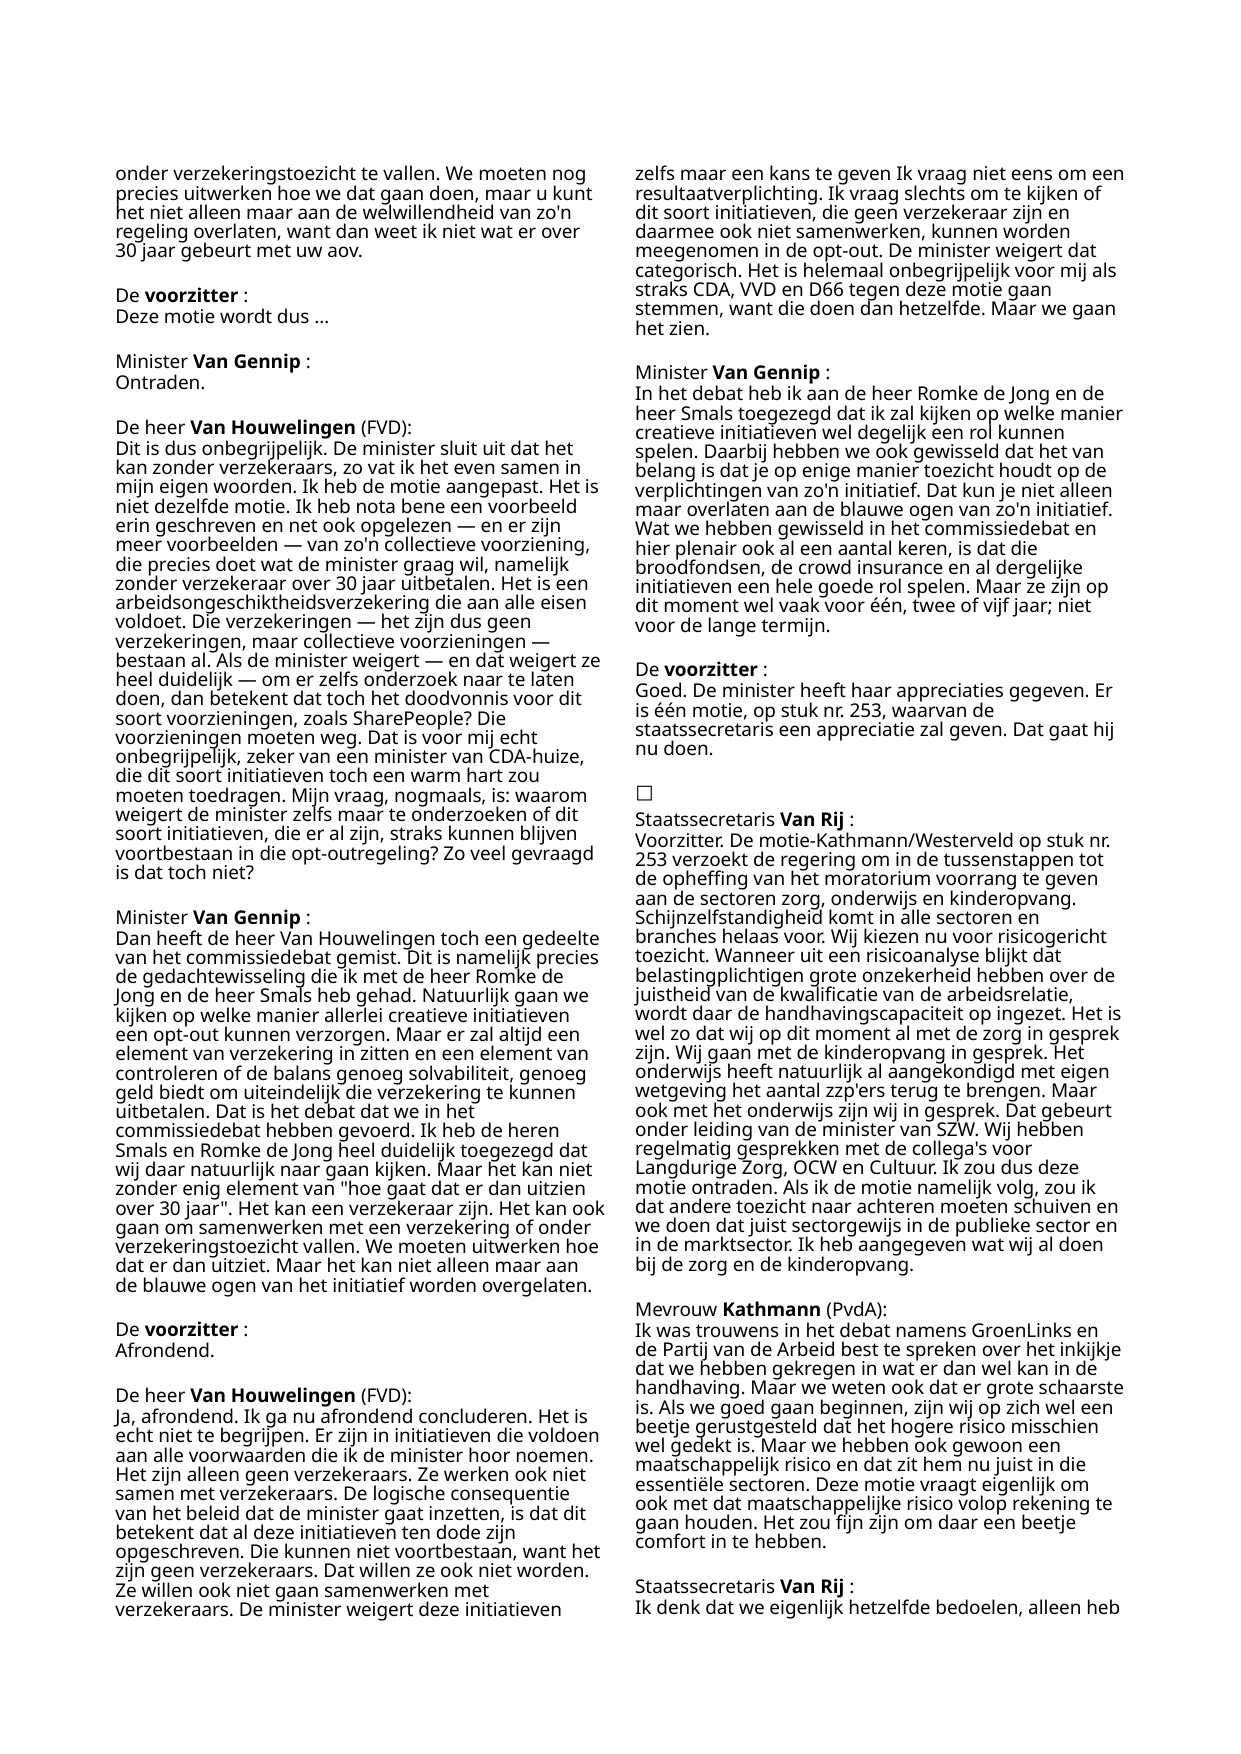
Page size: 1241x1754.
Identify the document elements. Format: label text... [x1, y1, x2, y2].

text Minister Van Gennip : [635, 359, 1125, 385]
text Mevrouw Kathmann (PvdA): [635, 1296, 1125, 1322]
text Staatssecretaris Van Rij : [635, 806, 1125, 832]
text Afrondend. [115, 1342, 605, 1362]
text De voorzitter : [635, 657, 1125, 682]
text zelfs maar een kans te geven Ik vraag niet eens om een resultaatverplichting. Ik vraag slechts om te kijken of dit soort initiatieven, die geen verzekeraar zijn en daarmee ook niet samenwerken, kunnen worden meegenomen in de opt-out. De minister weigert dat categorisch. Het is helemaal onbegrijpelijk voor mij als straks CDA, VVD en D66 tegen deze motie gaan stemmen, want die doen dan hetzelfde. Maar we gaan het zien. [635, 165, 1125, 339]
text Goed. De minister heeft haar appreciaties gegeven. Er is één motie, op stuk nr. 253, waarvan de staatssecretaris een appreciatie zal geven. Dat gaat hij nu doen. [635, 682, 1125, 759]
text Staatssecretaris Van Rij : [635, 1574, 1125, 1599]
text Dan heeft de heer Van Houwelingen toch een gedeelte van het commissiedebat gemist. Dit is namelijk precies de gedachtewisseling die ik met de heer Romke de Jong en de heer Smals heb gehad. Natuurlijk gaan we kijken op welke manier allerlei creatieve initiatieven een opt-out kunnen verzorgen. Maar er zal altijd een element van verzekering in zitten en een element van controleren of de balans genoeg solvabiliteit, genoeg geld biedt om uiteindelijk die verzekering te kunnen uitbetalen. Dat is het debat dat we in het commissiedebat hebben gevoerd. Ik heb de heren Smals en Romke de Jong heel duidelijk toegezegd dat wij daar natuurlijk naar gaan kijken. Maar het kan niet zonder enig element van "hoe gaat dat er dan uitzien over 30 jaar". Het kan een verzekeraar zijn. Het kan ook gaan om samenwerken met een verzekering of onder verzekeringstoezicht vallen. We moeten uitwerken hoe dat er dan uitziet. Maar het kan niet alleen maar aan de blauwe ogen van het initiatief worden overgelaten. [115, 930, 605, 1296]
text onder verzekeringstoezicht te vallen. We moeten nog precies uitwerken hoe we dat gaan doen, maar u kunt het niet alleen maar aan de welwillendheid van zo'n regeling overlaten, want dan weet ik niet wat er over 30 jaar gebeurt met uw aov. [115, 165, 605, 262]
text De heer Van Houwelingen (FVD): [115, 414, 605, 440]
text De voorzitter : [115, 1317, 605, 1342]
text Ja, afrondend. Ik ga nu afrondend concluderen. Het is echt niet te begrijpen. Er zijn in initiatieven die voldoen aan alle voorwaarden die ik de minister hoor noemen. Het zijn alleen geen verzekeraars. Ze werken ook niet samen met verzekeraars. De logische consequentie van het beleid dat de minister gaat inzetten, is dat dit betekent dat al deze initiatieven ten dode zijn opgeschreven. Die kunnen niet voortbestaan, want het zijn geen verzekeraars. Dat willen ze ook niet worden. Ze willen ook niet gaan samenwerken met verzekeraars. De minister weigert deze initiatieven [115, 1408, 605, 1620]
text In het debat heb ik aan de heer Romke de Jong en de heer Smals toegezegd dat ik zal kijken op welke manier creatieve initiatieven wel degelijk een rol kunnen spelen. Daarbij hebben we ook gewisseld dat het van belang is dat je op enige manier toezicht houdt op de verplichtingen van zo'n initiatief. Dat kun je niet alleen maar overlaten aan de blauwe ogen van zo'n initiatief. Wat we hebben gewisseld in het commissiedebat en hier plenair ook al een aantal keren, is dat die broodfondsen, de crowd insurance en al dergelijke initiatieven een hele goede rol spelen. Maar ze zijn op dit moment wel vaak voor één, twee of vijf jaar; niet voor de lange termijn. [635, 385, 1125, 636]
text Deze motie wordt dus … [115, 308, 605, 327]
text Voorzitter. De motie-Kathmann/Westerveld op stuk nr. 253 verzoekt de regering om in de tussenstappen tot de opheffing van het moratorium voorrang te geven aan de sectoren zorg, onderwijs en kinderopvang. Schijnzelfstandigheid komt in alle sectoren en branches helaas voor. Wij kiezen nu voor risicogericht toezicht. Wanneer uit een risicoanalyse blijkt dat belastingplichtigen grote onzekerheid hebben over de juistheid van de kwalificatie van de arbeidsrelatie, wordt daar de handhavingscapaciteit op ingezet. Het is wel zo dat wij op dit moment al met de zorg in gesprek zijn. Wij gaan met de kinderopvang in gesprek. Het onderwijs heeft natuurlijk al aangekondigd met eigen wetgeving het aantal zzp'ers terug te brengen. Maar ook met het onderwijs zijn wij in gesprek. Dat gebeurt onder leiding van de minister van SZW. Wij hebben regelmatig gesprekken met de collega's voor Langdurige Zorg, OCW en Cultuur. Ik zou dus deze motie ontraden. Als ik de motie namelijk volg, zou ik dat andere toezicht naar achteren moeten schuiven en we doen dat juist sectorgewijs in de publieke sector en in de marktsector. Ik heb aangegeven wat wij al doen bij de zorg en de kinderopvang. [635, 832, 1125, 1275]
text Ik was trouwens in het debat namens GroenLinks en de Partij van de Arbeid best te spreken over het inkijkje dat we hebben gekregen in wat er dan wel kan in de handhaving. Maar we weten ook dat er grote schaarste is. Als we goed gaan beginnen, zijn wij op zich wel een beetje gerustgesteld dat het hogere risico misschien wel gedekt is. Maar we hebben ook gewoon een maatschappelijk risico en dat zit hem nu juist in die essentiële sectoren. Deze motie vraagt eigenlijk om ook met dat maatschappelijke risico volop rekening te gaan houden. Het zou fijn zijn om daar een beetje comfort in te hebben. [635, 1322, 1125, 1553]
text Minister Van Gennip : [115, 904, 605, 930]
text Ik denk dat we eigenlijk hetzelfde bedoelen, alleen heb [635, 1599, 1125, 1619]
text Dit is dus onbegrijpelijk. De minister sluit uit dat het kan zonder verzekeraars, zo vat ik het even samen in mijn eigen woorden. Ik heb de motie aangepast. Het is niet dezelfde motie. Ik heb nota bene een voorbeeld erin geschreven en net ook opgelezen — en er zijn meer voorbeelden — van zo'n collectieve voorziening, die precies doet wat de minister graag wil, namelijk zonder verzekeraar over 30 jaar uitbetalen. Het is een arbeidsongeschiktheidsverzekering die aan alle eisen voldoet. Die verzekeringen — het zijn dus geen verzekeringen, maar collectieve voorzieningen — bestaan al. Als de minister weigert — en dat weigert ze heel duidelijk — om er zelfs onderzoek naar te laten doen, dan betekent dat toch het doodvonnis voor dit soort voorzieningen, zoals SharePeople? Die voorzieningen moeten weg. Dat is voor mij echt onbegrijpelijk, zeker van een minister van CDA-huize, die dit soort initiatieven toch een warm hart zou moeten toedragen. Mijn vraag, nogmaals, is: waarom weigert de minister zelfs maar te onderzoeken of dit soort initiatieven, die er al zijn, straks kunnen blijven voortbestaan in die opt-outregeling? Zo veel gevraagd is dat toch niet? [115, 440, 605, 883]
text De heer Van Houwelingen (FVD): [115, 1382, 605, 1408]
text Ontraden. [115, 374, 605, 393]
text Minister Van Gennip : [115, 348, 605, 374]
text De voorzitter : [115, 282, 605, 308]
text ⬜ [635, 780, 1125, 806]
